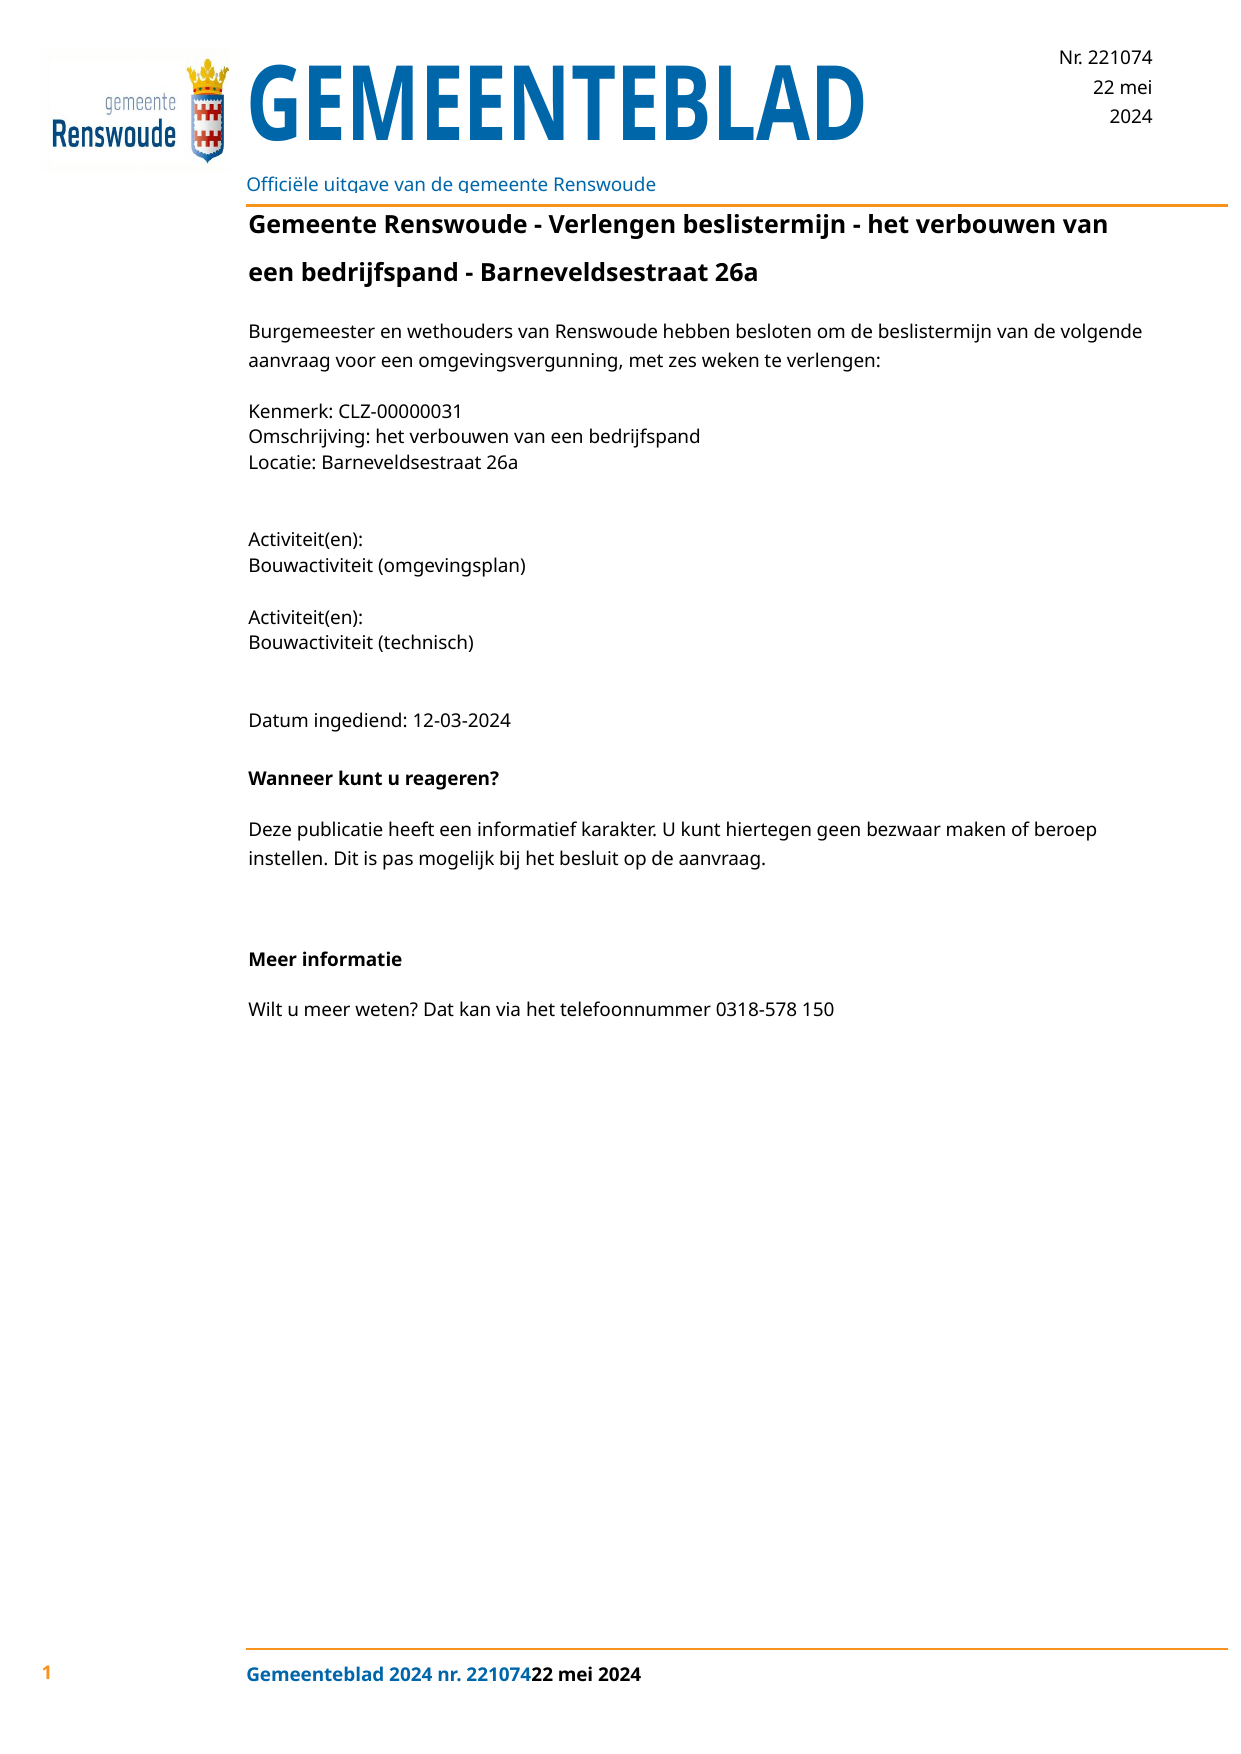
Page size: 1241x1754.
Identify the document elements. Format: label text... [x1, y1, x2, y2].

text Burgemeester en wethouders van Renswoude hebben besloten om de beslistermijn van de volgende aanvraag voor een omgevingsvergunning, met zes weken te verlengen: [248, 318, 1152, 373]
table_cell [248, 578, 1152, 604]
text Meer informatie [248, 946, 1152, 972]
table_cell [248, 475, 1152, 501]
table_cell Activiteit(en): [248, 604, 1152, 629]
table_cell Activiteit(en): [248, 527, 1152, 552]
text Wilt u meer weten? Dat kan via het telefoonnummer 0318-578 150 [248, 997, 1152, 1022]
table_cell [248, 501, 1152, 527]
table_cell [248, 655, 1152, 681]
text Wanneer kunt u reageren? [248, 765, 1152, 791]
text Deze publicatie heeft een informatief karakter. U kunt hiertegen geen bezwaar maken of beroep instellen. Dit is pas mogelijk bij het besluit op de aanvraag. [248, 816, 1152, 871]
table_cell Bouwactiviteit (technisch) [248, 630, 1152, 655]
table_cell [248, 681, 1152, 707]
table_header Kenmerk: CLZ-00000031 [248, 398, 1152, 424]
picture [41, 47, 231, 172]
text Gemeente Renswoude - Verlengen beslistermijn - het verbouwen van een bedrijfspand - Barneveldsestraat 26a [248, 207, 1152, 288]
table_cell Bouwactiviteit (omgevingsplan) [248, 553, 1152, 578]
table_cell Datum ingediend: 12-03-2024 [248, 707, 1152, 762]
table_cell Omschrijving: het verbouwen van een bedrijfspand [248, 424, 1152, 449]
table_cell Locatie: Barneveldsestraat 26a [248, 450, 1152, 475]
